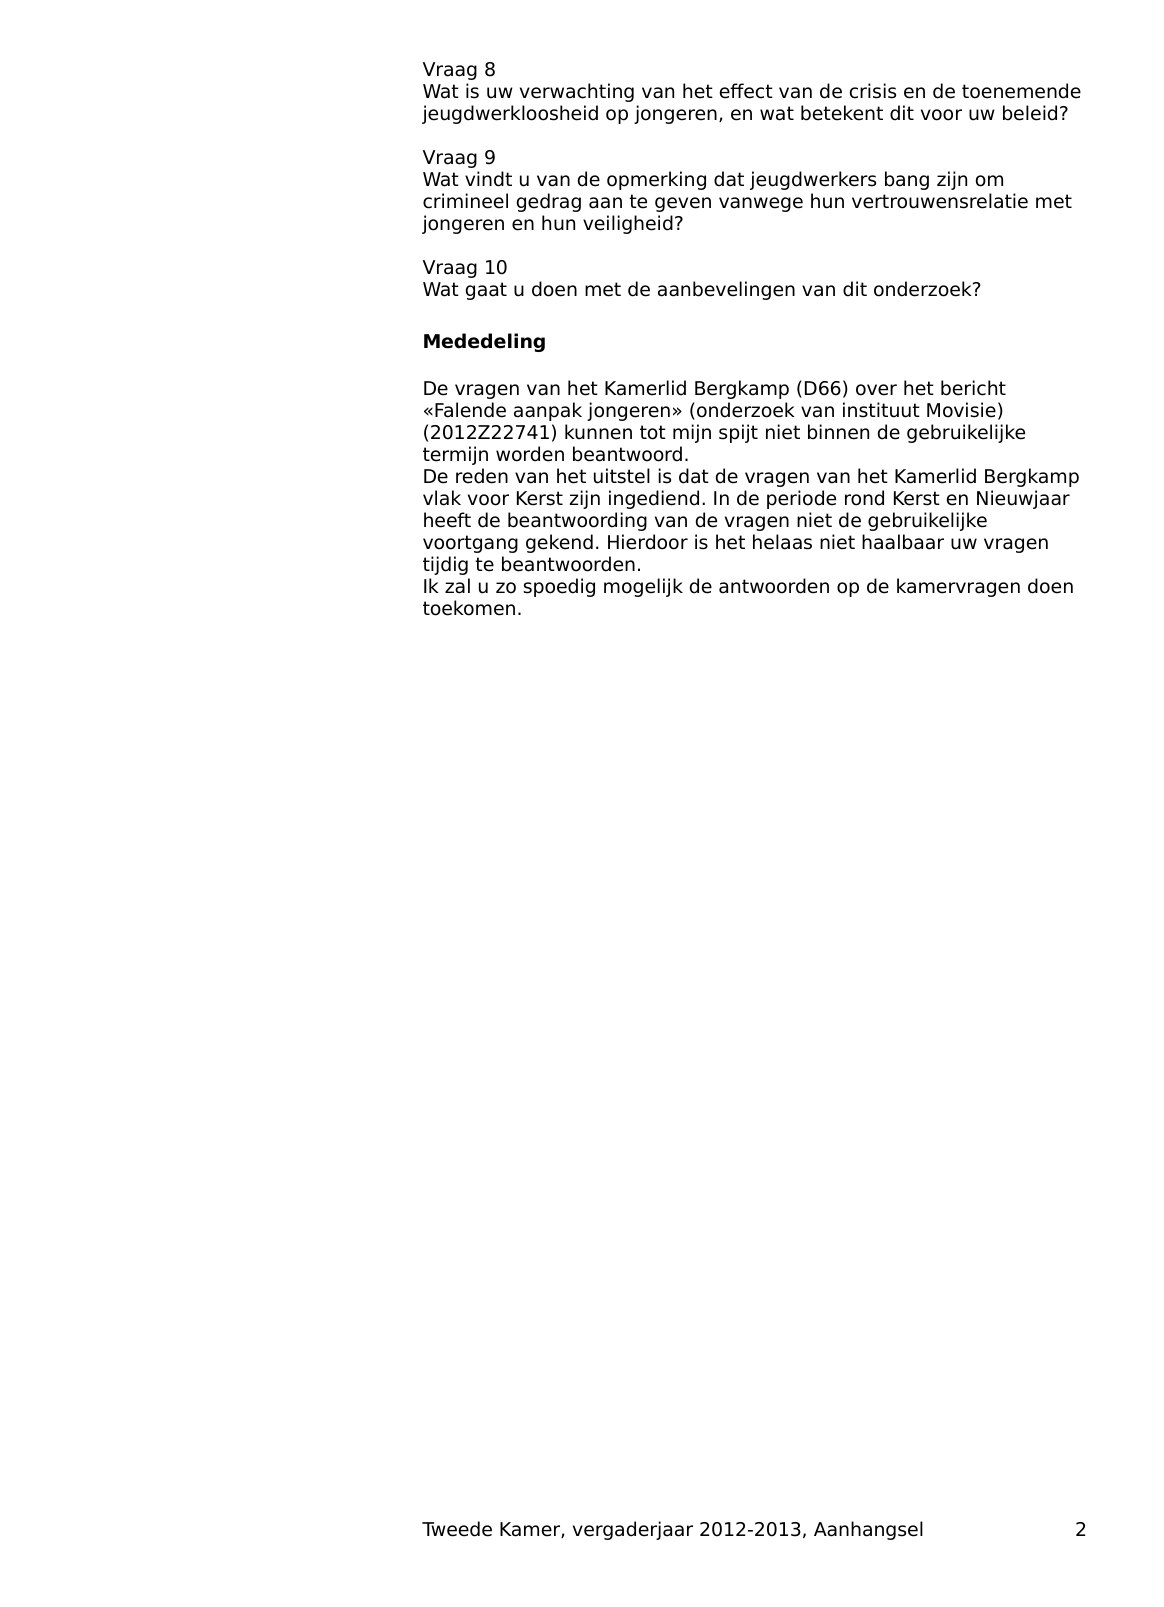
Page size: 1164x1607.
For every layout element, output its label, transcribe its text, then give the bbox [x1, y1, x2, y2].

subtitle Mededeling [422, 331, 1087, 353]
text Wat vindt u van de opmerking dat jeugdwerkers bang zijn om crimineel gedrag aan te geven vanwege hun vertrouwensrelatie met jongeren en hun veiligheid? [422, 169, 1087, 235]
text Ik zal u zo spoedig mogelijk de antwoorden op de kamervragen doen toekomen. [422, 576, 1087, 620]
text Vraag 9 [422, 147, 1087, 169]
text Vraag 10 [422, 257, 1087, 279]
text De reden van het uitstel is dat de vragen van het Kamerlid Bergkamp vlak voor Kerst zijn ingediend. In de periode rond Kerst en Nieuwjaar heeft de beantwoording van de vragen niet de gebruikelijke voortgang gekend. Hierdoor is het helaas niet haalbaar uw vragen tijdig te beantwoorden. [422, 466, 1087, 576]
text Wat gaat u doen met de aanbevelingen van dit onderzoek? [422, 279, 1087, 301]
text Wat is uw verwachting van het effect van de crisis en de toenemende jeugdwerkloosheid op jongeren, en wat betekent dit voor uw beleid? [422, 81, 1087, 125]
text Vraag 8 [422, 59, 1087, 81]
text De vragen van het Kamerlid Bergkamp (D66) over het bericht «Falende aanpak jongeren» (onderzoek van instituut Movisie) (2012Z22741) kunnen tot mijn spijt niet binnen de gebruikelijke termijn worden beantwoord. [422, 378, 1087, 466]
